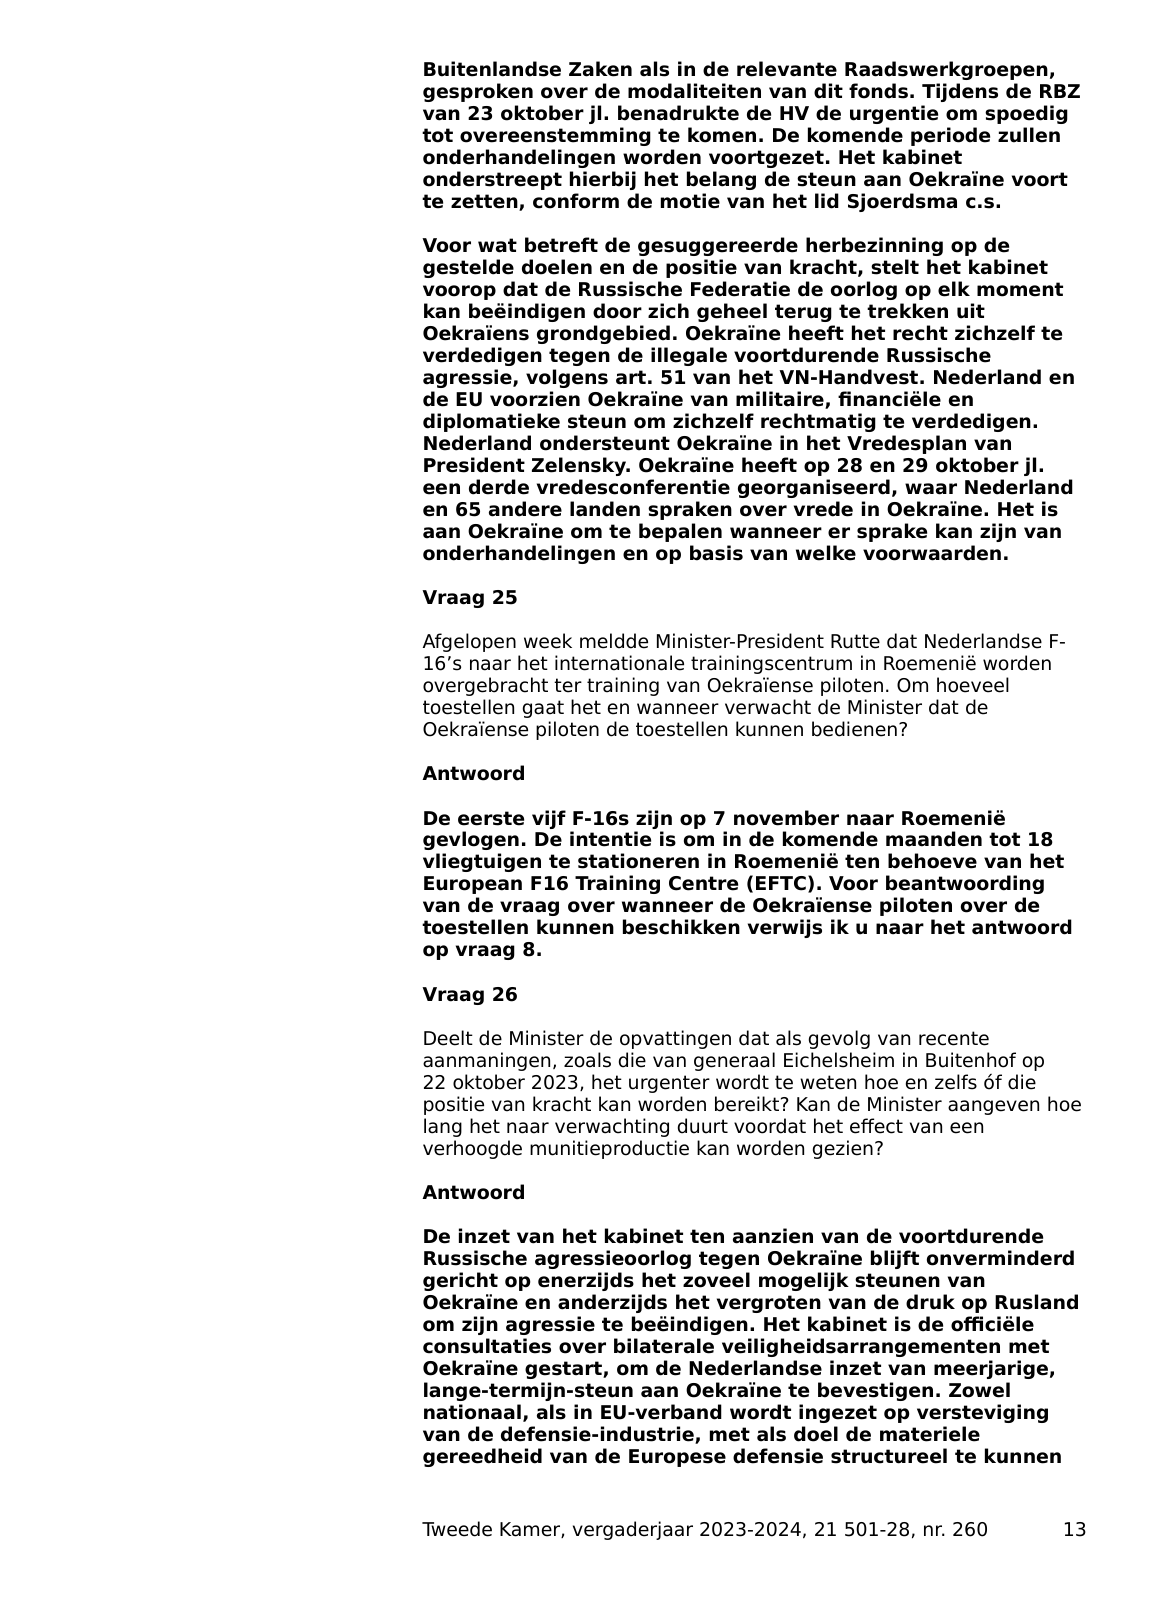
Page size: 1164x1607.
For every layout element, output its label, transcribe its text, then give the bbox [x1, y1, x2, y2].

text De inzet van het kabinet ten aanzien van de voortdurende Russische agressieoorlog tegen Oekraïne blijft onverminderd gericht op enerzijds het zoveel mogelijk steunen van Oekraïne en anderzijds het vergroten van de druk op Rusland om zijn agressie te beëindigen. Het kabinet is de officiële consultaties over bilaterale veiligheidsarrangementen met Oekraïne gestart, om de Nederlandse inzet van meerjarige, lange-termijn-steun aan Oekraïne te bevestigen. Zowel nationaal, als in EU-verband wordt ingezet op versteviging van de defensie-industrie, met als doel de materiele gereedheid van de Europese defensie structureel te kunnen [422, 1226, 1087, 1468]
subtitle Antwoord [422, 1182, 1087, 1204]
text Buitenlandse Zaken als in de relevante Raadswerkgroepen, gesproken over de modaliteiten van dit fonds. Tijdens de RBZ van 23 oktober jl. benadrukte de HV de urgentie om spoedig tot overeenstemming te komen. De komende periode zullen onderhandelingen worden voortgezet. Het kabinet onderstreept hierbij het belang de steun aan Oekraïne voort te zetten, conform de motie van het lid Sjoerdsma c.s. [422, 59, 1087, 213]
subtitle Antwoord [422, 763, 1087, 785]
text Deelt de Minister de opvattingen dat als gevolg van recente aanmaningen, zoals die van generaal Eichelsheim in Buitenhof op 22 oktober 2023, het urgenter wordt te weten hoe en zelfs óf die positie van kracht kan worden bereikt? Kan de Minister aangeven hoe lang het naar verwachting duurt voordat het effect van een verhoogde munitieproductie kan worden gezien? [422, 1028, 1087, 1159]
text De eerste vijf F-16s zijn op 7 november naar Roemenië gevlogen. De intentie is om in de komende maanden tot 18 vliegtuigen te stationeren in Roemenië ten behoeve van het European F16 Training Centre (EFTC). Voor beantwoording van de vraag over wanneer de Oekraïense piloten over de toestellen kunnen beschikken verwijs ik u naar het antwoord op vraag 8. [422, 807, 1087, 961]
text Afgelopen week meldde Minister-President Rutte dat Nederlandse F-16’s naar het internationale trainingscentrum in Roemenië worden overgebracht ter training van Oekraïense piloten. Om hoeveel toestellen gaat het en wanneer verwacht de Minister dat de Oekraïense piloten de toestellen kunnen bedienen? [422, 631, 1087, 741]
text Voor wat betreft de gesuggereerde herbezinning op de gestelde doelen en de positie van kracht, stelt het kabinet voorop dat de Russische Federatie de oorlog op elk moment kan beëindigen door zich geheel terug te trekken uit Oekraïens grondgebied. Oekraïne heeft het recht zichzelf te verdedigen tegen de illegale voortdurende Russische agressie, volgens art. 51 van het VN-Handvest. Nederland en de EU voorzien Oekraïne van militaire, financiële en diplomatieke steun om zichzelf rechtmatig te verdedigen. Nederland ondersteunt Oekraïne in het Vredesplan van President Zelensky. Oekraïne heeft op 28 en 29 oktober jl. een derde vredesconferentie georganiseerd, waar Nederland en 65 andere landen spraken over vrede in Oekraïne. Het is aan Oekraïne om te bepalen wanneer er sprake kan zijn van onderhandelingen en op basis van welke voorwaarden. [422, 235, 1087, 565]
subtitle Vraag 25 [422, 587, 1087, 609]
subtitle Vraag 26 [422, 983, 1087, 1005]
